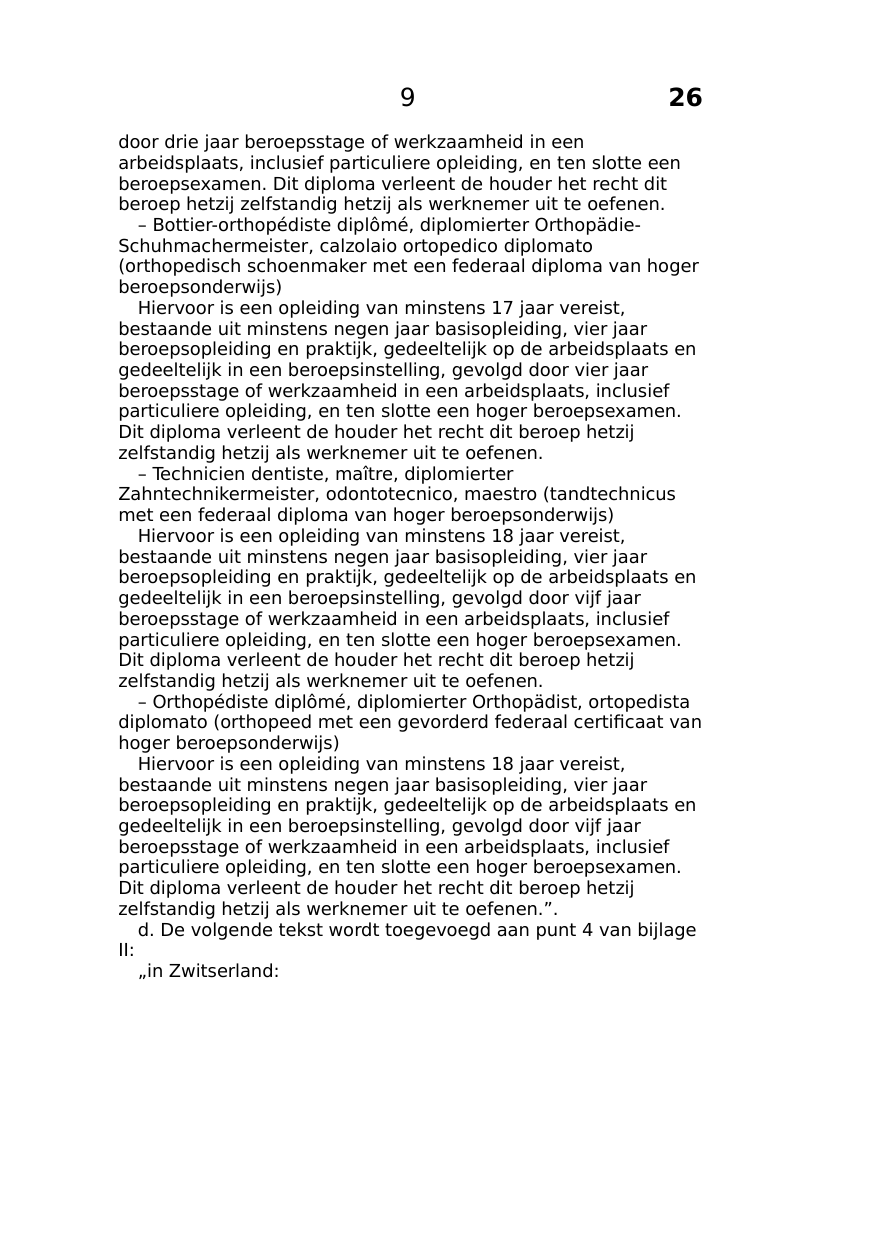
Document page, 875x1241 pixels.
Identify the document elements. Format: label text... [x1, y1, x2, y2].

text – Bottier-orthopédiste diplômé, diplomierter Orthopädie-Schuhmachermeister, calzolaio ortopedico diplomato (orthopedisch schoenmaker met een federaal diploma van hoger beroepsonderwijs) [118, 215, 703, 298]
text door drie jaar beroepsstage of werkzaamheid in een arbeidsplaats, inclusief particuliere opleiding, en ten slotte een beroepsexamen. Dit diploma verleent de houder het recht dit beroep hetzij zelfstandig hetzij als werknemer uit te oefenen. [118, 132, 703, 215]
text Hiervoor is een opleiding van minstens 18 jaar vereist, bestaande uit minstens negen jaar basisopleiding, vier jaar beroepsopleiding en praktijk, gedeeltelijk op de arbeidsplaats en gedeeltelijk in een beroepsinstelling, gevolgd door vijf jaar beroepsstage of werkzaamheid in een arbeidsplaats, inclusief particuliere opleiding, en ten slotte een hoger beroepsexamen. Dit diploma verleent de houder het recht dit beroep hetzij zelfstandig hetzij als werknemer uit te oefenen.”. [118, 754, 703, 919]
text „in Zwitserland: [118, 961, 703, 982]
text Hiervoor is een opleiding van minstens 18 jaar vereist, bestaande uit minstens negen jaar basisopleiding, vier jaar beroepsopleiding en praktijk, gedeeltelijk op de arbeidsplaats en gedeeltelijk in een beroepsinstelling, gevolgd door vijf jaar beroepsstage of werkzaamheid in een arbeidsplaats, inclusief particuliere opleiding, en ten slotte een hoger beroepsexamen. Dit diploma verleent de houder het recht dit beroep hetzij zelfstandig hetzij als werknemer uit te oefenen. [118, 526, 703, 692]
text Hiervoor is een opleiding van minstens 17 jaar vereist, bestaande uit minstens negen jaar basisopleiding, vier jaar beroepsopleiding en praktijk, gedeeltelijk op de arbeidsplaats en gedeeltelijk in een beroepsinstelling, gevolgd door vier jaar beroepsstage of werkzaamheid in een arbeidsplaats, inclusief particuliere opleiding, en ten slotte een hoger beroepsexamen. Dit diploma verleent de houder het recht dit beroep hetzij zelfstandig hetzij als werknemer uit te oefenen. [118, 298, 703, 463]
text – Technicien dentiste, maître, diplomierter Zahntechnikermeister, odontotecnico, maestro (tandtechnicus met een federaal diploma van hoger beroepsonderwijs) [118, 463, 703, 526]
text – Orthopédiste diplômé, diplomierter Orthopädist, ortopedista diplomato (orthopeed met een gevorderd federaal certificaat van hoger beroepsonderwijs) [118, 692, 703, 754]
text d. De volgende tekst wordt toegevoegd aan punt 4 van bijlage II: [118, 919, 703, 961]
